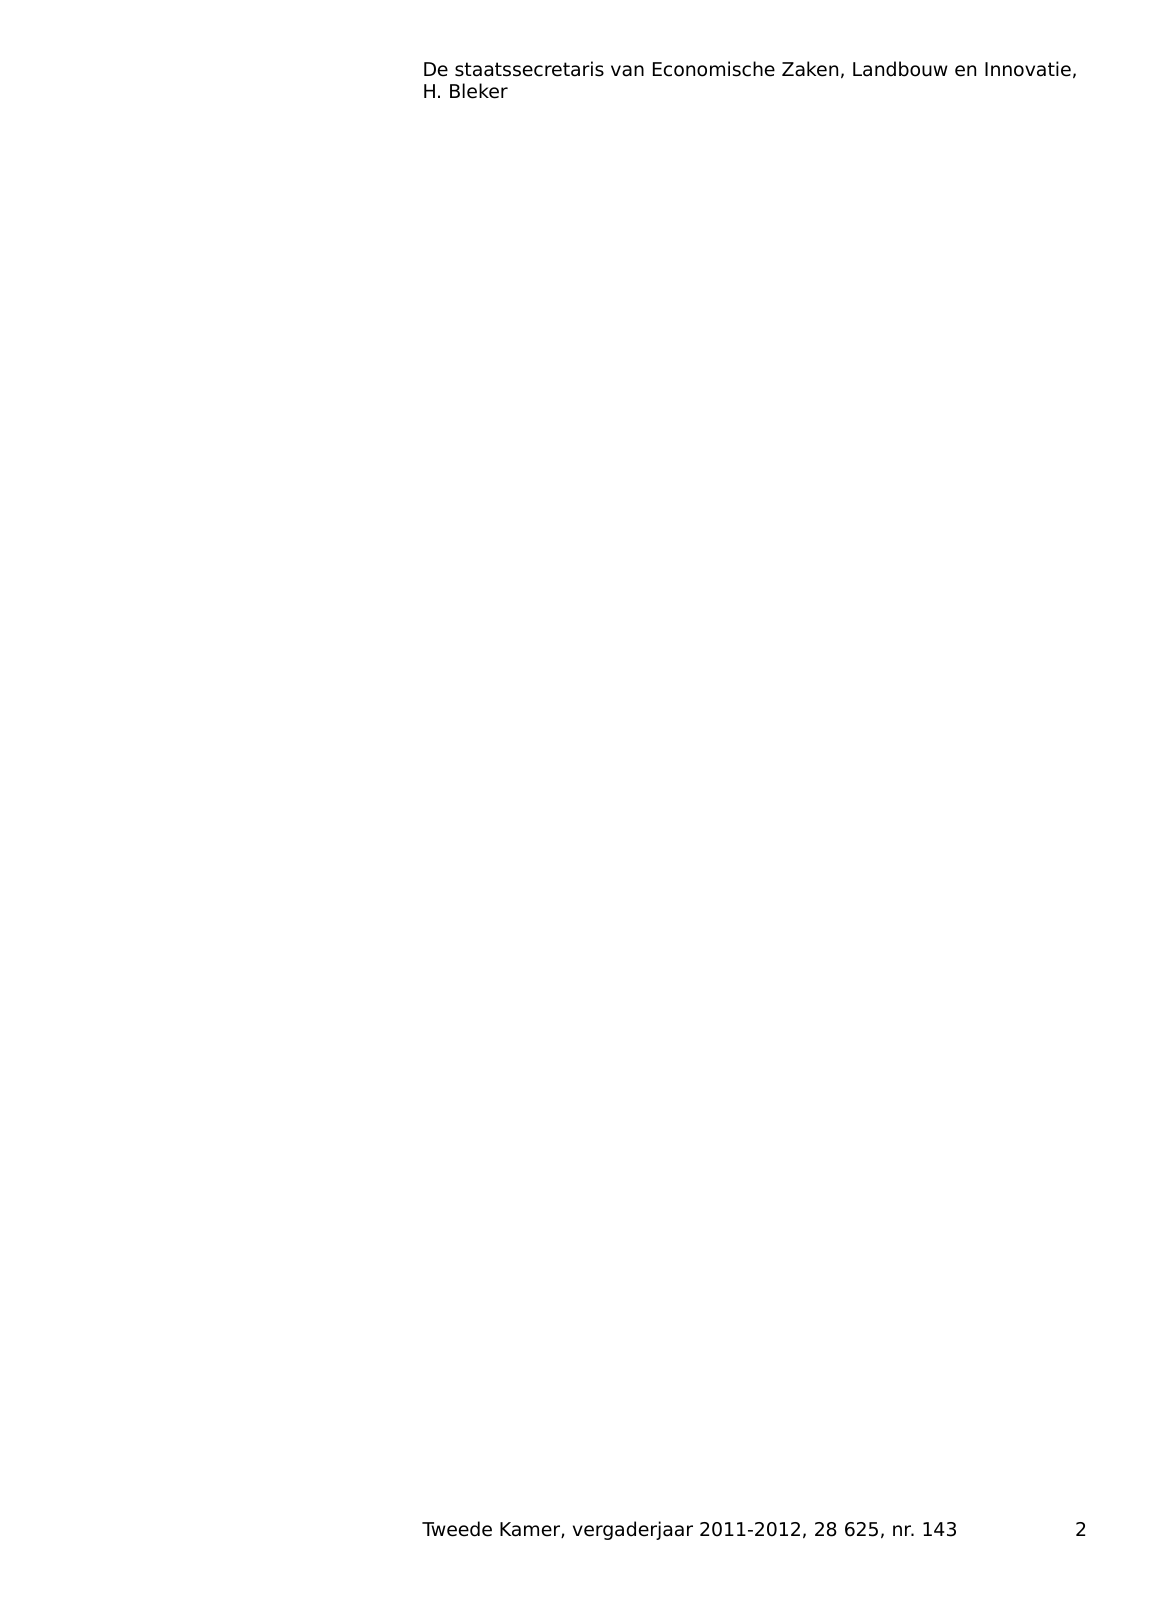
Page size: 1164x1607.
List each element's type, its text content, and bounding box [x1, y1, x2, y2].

text De staatssecretaris van Economische Zaken, Landbouw en Innovatie, H. Bleker [422, 59, 1087, 103]
